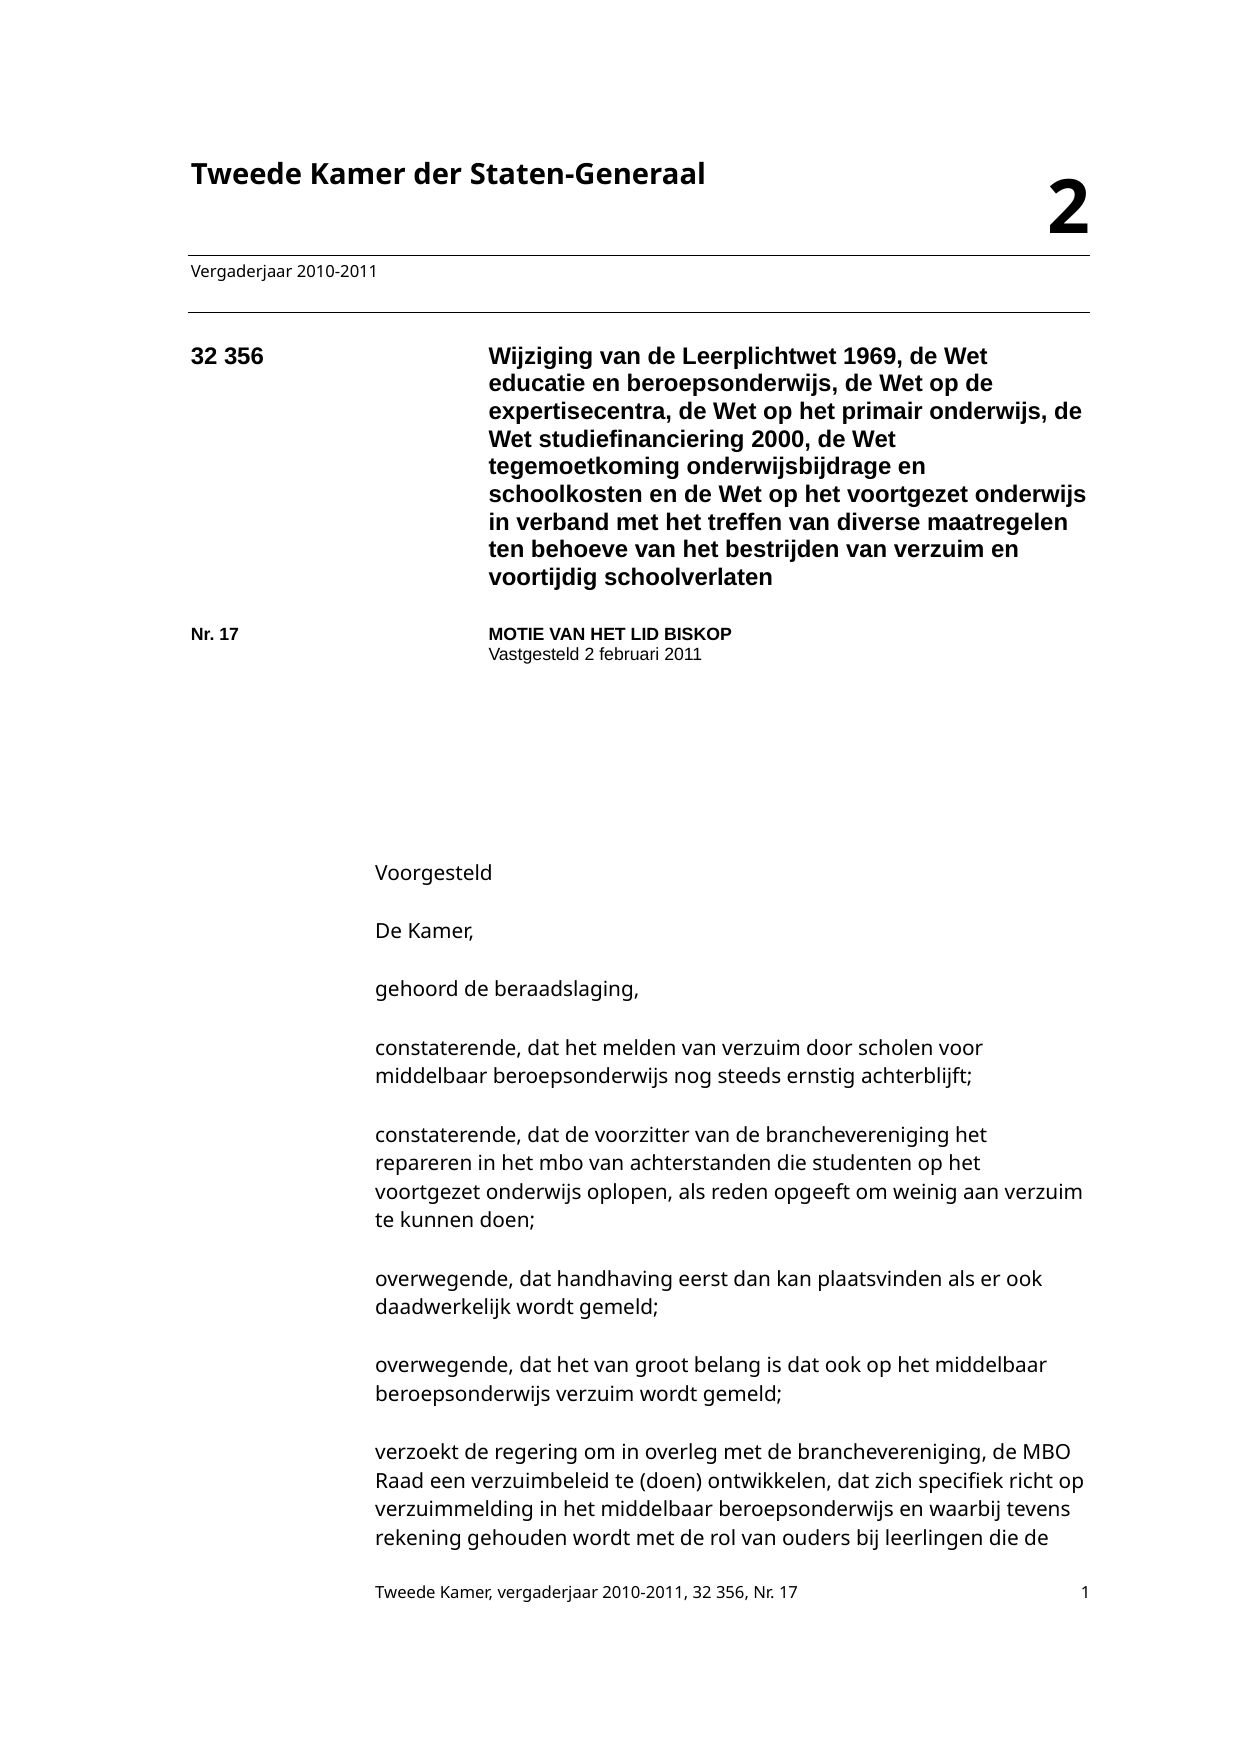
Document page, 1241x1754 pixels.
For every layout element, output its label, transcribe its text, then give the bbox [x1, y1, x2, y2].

table_cell [485, 256, 1090, 312]
text constaterende, dat de voorzitter van de branchevereniging het repareren in het mbo van achterstanden die studenten op het voortgezet onderwijs oplopen, als reden opgeeft om weinig aan verzuim te kunnen doen; [375, 1120, 1090, 1234]
text Voorgesteld [375, 858, 1090, 886]
text gehoord de beraadslaging, [375, 974, 1090, 1003]
table_cell MOTIE VAN HET LID BISKOP Vastgesteld 2 februari 2011 [485, 620, 1090, 739]
text overwegende, dat handhaving eerst dan kan plaatsvinden als er ook daadwerkelijk wordt gemeld; [375, 1264, 1090, 1321]
text overwegende, dat het van groot belang is dat ook op het middelbaar beroepsonderwijs verzuim wordt gemeld; [375, 1351, 1090, 1407]
table_cell [188, 313, 485, 339]
text verzoekt de regering om in overleg met de branchevereniging, de MBO Raad een verzuimbeleid te (doen) ontwikkelen, dat zich specifiek richt op verzuimmelding in het middelbaar beroepsonderwijs en waarbij tevens rekening gehouden wordt met de rol van ouders bij leerlingen die de [375, 1437, 1090, 1551]
table_header 2 [910, 150, 1090, 255]
table_cell Wijziging van de Leerplichtwet 1969, de Wet educatie en beroepsonderwijs, de Wet op de expertisecentra, de Wet op het primair onderwijs, de Wet studiefinanciering 2000, de Wet tegemoetkoming onderwijsbijdrage en schoolkosten en de Wet op het voortgezet onderwijs in verband met het treffen van diverse maatregelen ten behoeve van het bestrijden van verzuim en voortijdig schoolverlaten [485, 339, 1090, 620]
table_header Tweede Kamer der Staten-Generaal [188, 150, 909, 255]
text constaterende, dat het melden van verzuim door scholen voor middelbaar beroepsonderwijs nog steeds ernstig achterblijft; [375, 1033, 1090, 1090]
table_cell Vergaderjaar 2010-2011 [188, 256, 485, 312]
text De Kamer, [375, 916, 1090, 944]
table_cell Nr. 17 [188, 620, 485, 739]
table_cell [485, 313, 1090, 339]
table_cell 32 356 [188, 339, 485, 620]
